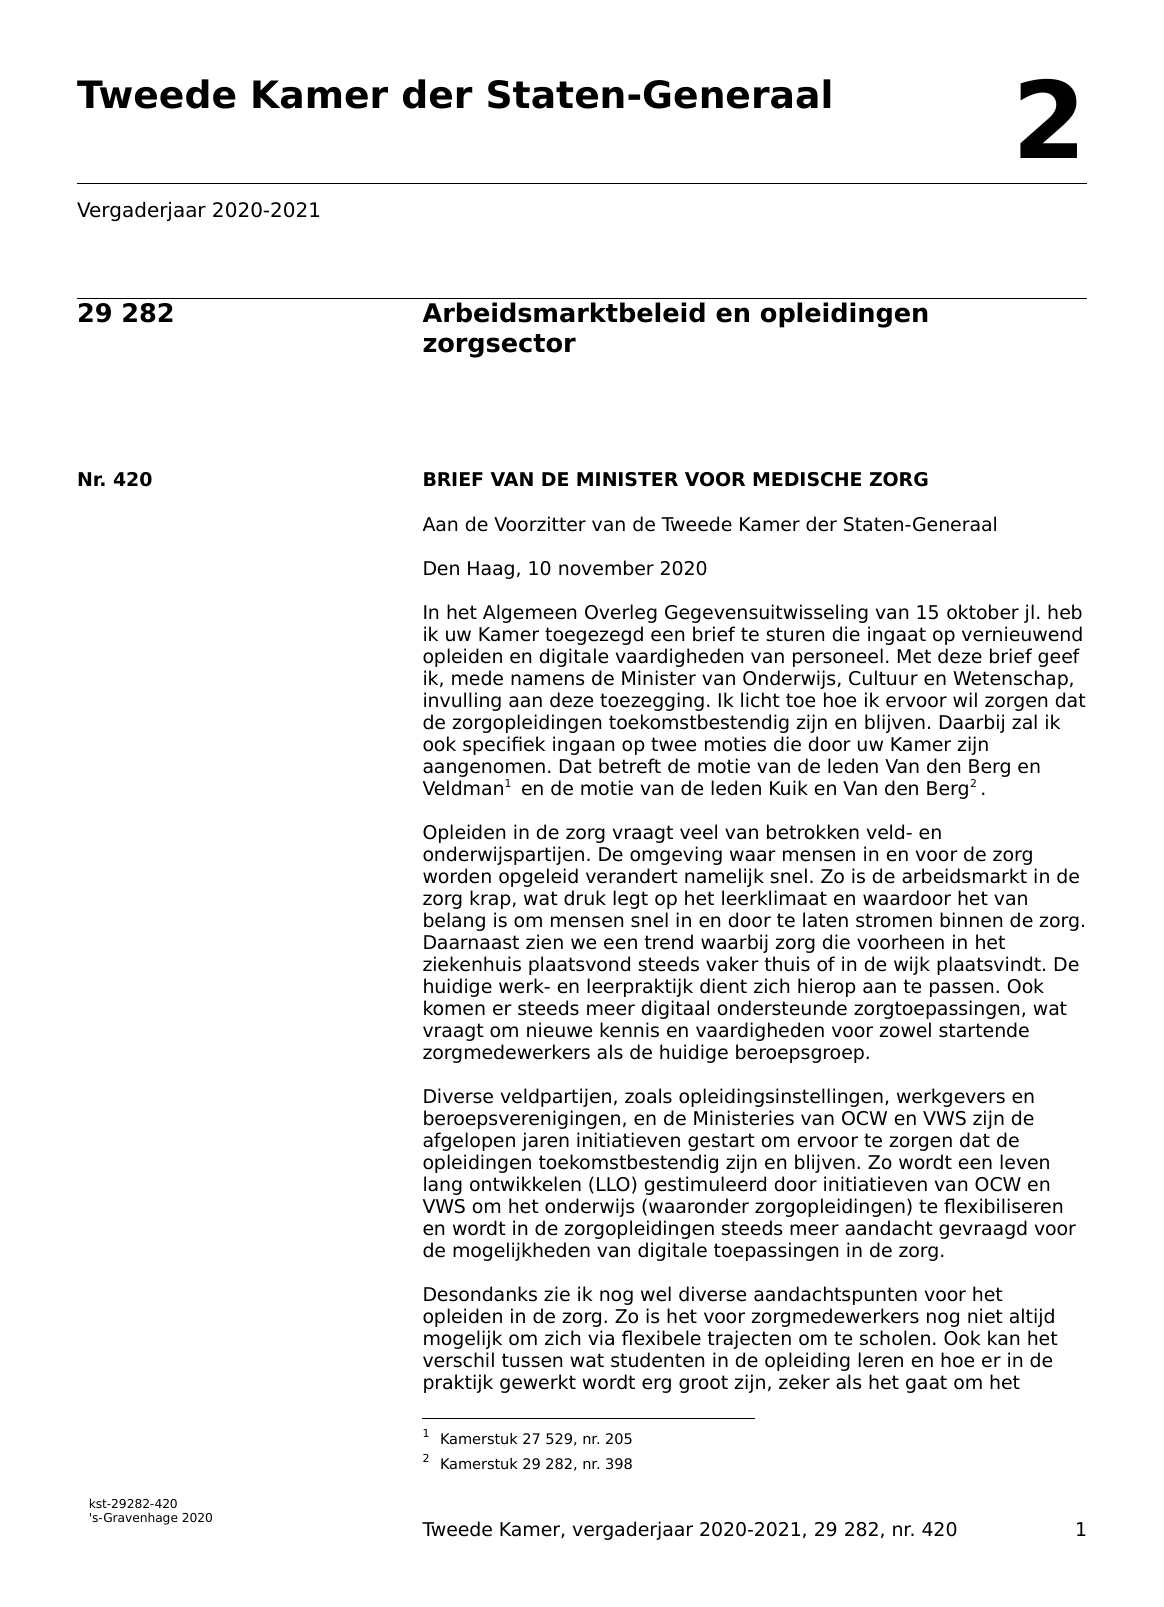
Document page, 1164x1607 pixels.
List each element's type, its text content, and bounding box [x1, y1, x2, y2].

text Desondanks zie ik nog wel diverse aandachtspunten voor het opleiden in de zorg. Zo is het voor zorgmedewerkers nog niet altijd mogelijk om zich via flexibele trajecten om te scholen. Ook kan het verschil tussen wat studenten in de opleiding leren en hoe er in de praktijk gewerkt wordt erg groot zijn, zeker als het gaat om het [422, 1284, 1087, 1394]
subtitle 29 282 Arbeidsmarktbeleid en opleidingen zorgsector [77, 299, 1087, 358]
text Diverse veldpartijen, zoals opleidingsinstellingen, werkgevers en beroepsverenigingen, en de Ministeries van OCW en VWS zijn de afgelopen jaren initiatieven gestart om ervoor te zorgen dat de opleidingen toekomstbestendig zijn en blijven. Zo wordt een leven lang ontwikkelen (LLO) gestimuleerd door initiatieven van OCW en VWS om het onderwijs (waaronder zorgopleidingen) te flexibiliseren en wordt in de zorgopleidingen steeds meer aandacht gevraagd voor de mogelijkheden van digitale toepassingen in de zorg. [422, 1086, 1087, 1262]
text Kamerstuk 27 529, nr. 205 [422, 1427, 1087, 1449]
subtitle Nr. 420 BRIEF VAN DE MINISTER VOOR MEDISCHE ZORG [77, 469, 1087, 491]
text Den Haag, 10 november 2020 [422, 558, 1087, 580]
text Aan de Voorzitter van de Tweede Kamer der Staten-Generaal [422, 513, 1087, 536]
text 's-Gravenhage 2020 [88, 1511, 323, 1525]
table_header Tweede Kamer der Staten-Generaal [77, 59, 886, 183]
text Kamerstuk 29 282, nr. 398 [422, 1452, 1087, 1474]
table_cell Vergaderjaar 2020-2021 [77, 184, 1087, 298]
text In het Algemeen Overleg Gegevensuitwisseling van 15 oktober jl. heb ik uw Kamer toegezegd een brief te sturen die ingaat op vernieuwend opleiden en digitale vaardigheden van personeel. Met deze brief geef ik, mede namens de Minister van Onderwijs, Cultuur en Wetenschap, invulling aan deze toezegging. Ik licht toe hoe ik ervoor wil zorgen dat de zorgopleidingen toekomstbestendig zijn en blijven. Daarbij zal ik ook specifiek ingaan op twee moties die door uw Kamer zijn aangenomen. Dat betreft de motie van de leden Van den Berg en Veldman en de motie van de leden Kuik en Van den Berg. [422, 602, 1087, 800]
text Opleiden in de zorg vraagt veel van betrokken veld- en onderwijspartijen. De omgeving waar mensen in en voor de zorg worden opgeleid verandert namelijk snel. Zo is de arbeidsmarkt in de zorg krap, wat druk legt op het leerklimaat en waardoor het van belang is om mensen snel in en door te laten stromen binnen de zorg. Daarnaast zien we een trend waarbij zorg die voorheen in het ziekenhuis plaatsvond steeds vaker thuis of in de wijk plaatsvindt. De huidige werk- en leerpraktijk dient zich hierop aan te passen. Ook komen er steeds meer digitaal ondersteunde zorgtoepassingen, wat vraagt om nieuwe kennis en vaardigheden voor zowel startende zorgmedewerkers als de huidige beroepsgroep. [422, 822, 1087, 1064]
text kst-29282-420 [88, 1497, 323, 1511]
table_header 2 [886, 59, 1087, 183]
